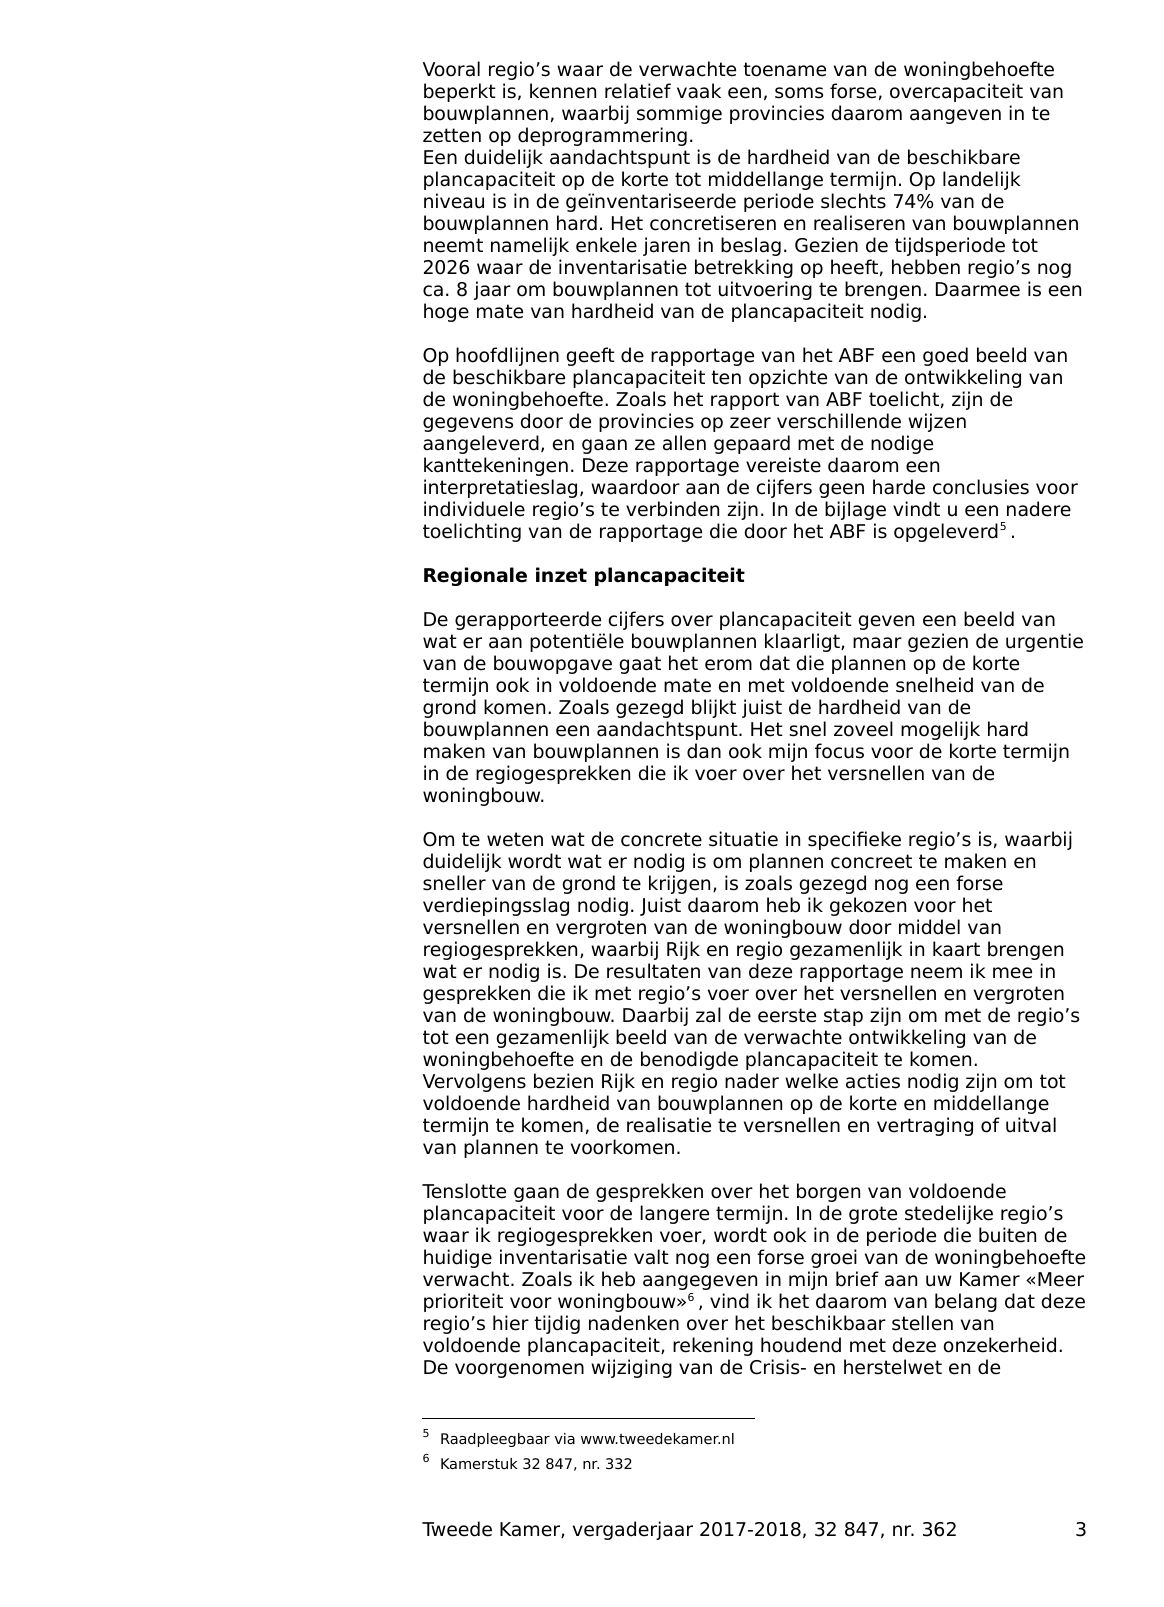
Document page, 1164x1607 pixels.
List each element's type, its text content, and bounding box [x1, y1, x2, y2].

text Kamerstuk 32 847, nr. 332 [422, 1452, 1087, 1474]
text De gerapporteerde cijfers over plancapaciteit geven een beeld van wat er aan potentiële bouwplannen klaarligt, maar gezien de urgentie van de bouwopgave gaat het erom dat die plannen op de korte termijn ook in voldoende mate en met voldoende snelheid van de grond komen. Zoals gezegd blijkt juist de hardheid van de bouwplannen een aandachtspunt. Het snel zoveel mogelijk hard maken van bouwplannen is dan ook mijn focus voor de korte termijn in de regiogesprekken die ik voer over het versnellen van de woningbouw. [422, 609, 1087, 807]
text Vooral regio’s waar de verwachte toename van de woningbehoefte beperkt is, kennen relatief vaak een, soms forse, overcapaciteit van bouwplannen, waarbij sommige provincies daarom aangeven in te zetten op deprogrammering. [422, 59, 1087, 147]
text Om te weten wat de concrete situatie in specifieke regio’s is, waarbij duidelijk wordt wat er nodig is om plannen concreet te maken en sneller van de grond te krijgen, is zoals gezegd nog een forse verdiepingsslag nodig. Juist daarom heb ik gekozen voor het versnellen en vergroten van de woningbouw door middel van regiogesprekken, waarbij Rijk en regio gezamenlijk in kaart brengen wat er nodig is. De resultaten van deze rapportage neem ik mee in gesprekken die ik met regio’s voer over het versnellen en vergroten van de woningbouw. Daarbij zal de eerste stap zijn om met de regio’s tot een gezamenlijk beeld van de verwachte ontwikkeling van de woningbehoefte en de benodigde plancapaciteit te komen. Vervolgens bezien Rijk en regio nader welke acties nodig zijn om tot voldoende hardheid van bouwplannen op de korte en middellange termijn te komen, de realisatie te versnellen en vertraging of uitval van plannen te voorkomen. [422, 829, 1087, 1159]
text Tenslotte gaan de gesprekken over het borgen van voldoende plancapaciteit voor de langere termijn. In de grote stedelijke regio’s waar ik regiogesprekken voer, wordt ook in de periode die buiten de huidige inventarisatie valt nog een forse groei van de woningbehoefte verwacht. Zoals ik heb aangegeven in mijn brief aan uw Kamer «Meer prioriteit voor woningbouw», vind ik het daarom van belang dat deze regio’s hier tijdig nadenken over het beschikbaar stellen van voldoende plancapaciteit, rekening houdend met deze onzekerheid. De voorgenomen wijziging van de Crisis- en herstelwet en de [422, 1181, 1087, 1379]
text Raadpleegbaar via www.tweedekamer.nl [422, 1427, 1087, 1449]
text Op hoofdlijnen geeft de rapportage van het ABF een goed beeld van de beschikbare plancapaciteit ten opzichte van de ontwikkeling van de woningbehoefte. Zoals het rapport van ABF toelicht, zijn de gegevens door de provincies op zeer verschillende wijzen aangeleverd, en gaan ze allen gepaard met de nodige kanttekeningen. Deze rapportage vereiste daarom een interpretatieslag, waardoor aan de cijfers geen harde conclusies voor individuele regio’s te verbinden zijn. In de bijlage vindt u een nadere toelichting van de rapportage die door het ABF is opgeleverd. [422, 345, 1087, 543]
text Een duidelijk aandachtspunt is de hardheid van de beschikbare plancapaciteit op de korte tot middellange termijn. Op landelijk niveau is in de geïnventariseerde periode slechts 74% van de bouwplannen hard. Het concretiseren en realiseren van bouwplannen neemt namelijk enkele jaren in beslag. Gezien de tijdsperiode tot 2026 waar de inventarisatie betrekking op heeft, hebben regio’s nog ca. 8 jaar om bouwplannen tot uitvoering te brengen. Daarmee is een hoge mate van hardheid van de plancapaciteit nodig. [422, 147, 1087, 323]
subtitle Regionale inzet plancapaciteit [422, 565, 1087, 587]
